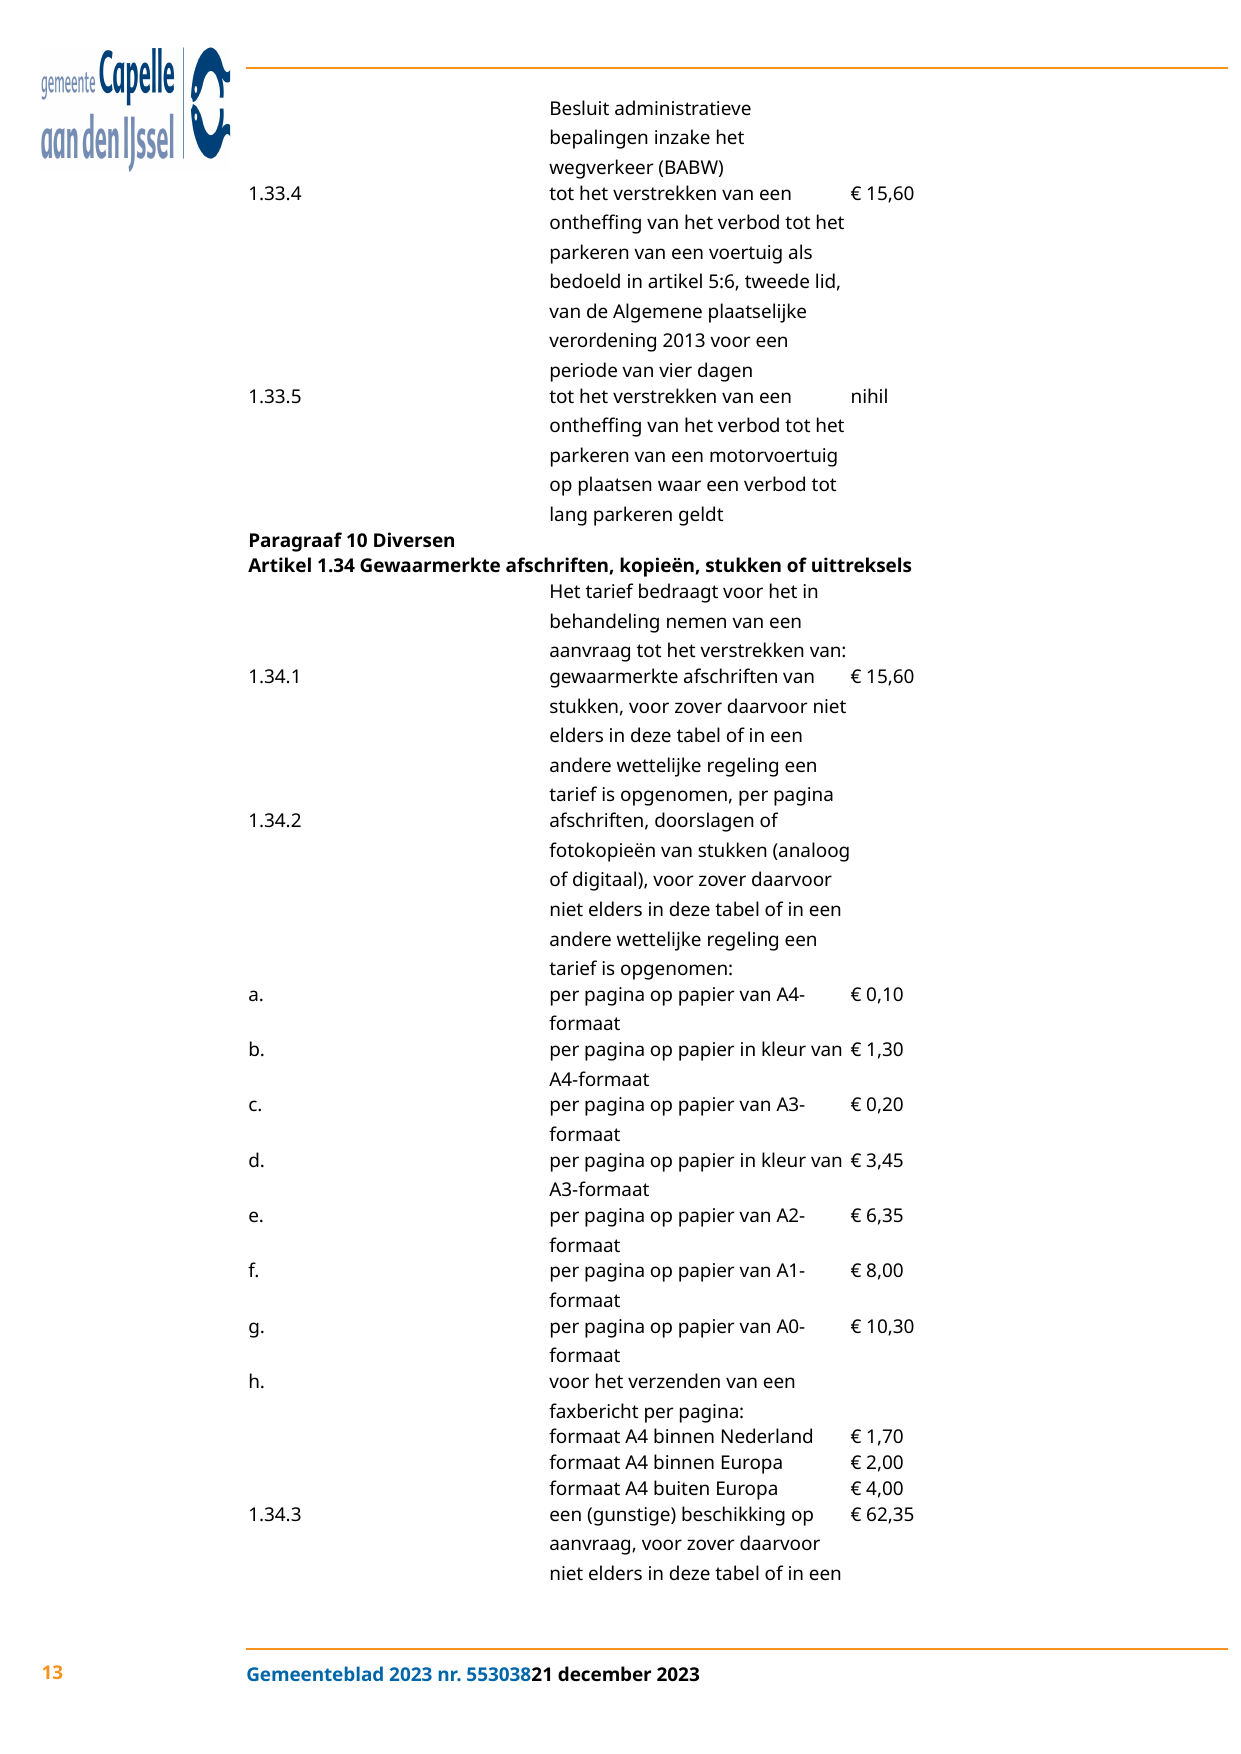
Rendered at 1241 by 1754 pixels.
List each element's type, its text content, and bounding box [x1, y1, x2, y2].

table_cell f. [248, 1258, 549, 1313]
table_cell per pagina op papier van A1-formaat [549, 1258, 850, 1313]
table_cell € 0,20 [850, 1092, 1152, 1147]
table_cell [248, 95, 549, 180]
table_cell a. [248, 981, 549, 1036]
table_cell € 15,60 [850, 180, 1152, 383]
table_cell [850, 808, 1152, 981]
picture [41, 47, 231, 172]
table_cell afschriften, doorslagen of fotokopieën van stukken (analoog of digitaal), voor zover daarvoor niet elders in deze tabel of in een andere wettelijke regeling een tarief is opgenomen: [549, 808, 850, 981]
table_cell € 4,00 [850, 1475, 1152, 1501]
table_cell [850, 95, 1152, 180]
table_cell formaat A4 binnen Nederland [549, 1424, 850, 1449]
table_cell tot het verstrekken van een ontheffing van het verbod tot het parkeren van een voertuig als bedoeld in artikel 5:6, tweede lid, van de Algemene plaatselijke verordening 2013 voor een periode van vier dagen [549, 180, 850, 383]
table_cell 1.34.1 [248, 663, 549, 807]
table_cell gewaarmerkte afschriften van stukken, voor zover daarvoor niet elders in deze tabel of in een andere wettelijke regeling een tarief is opgenomen, per pagina [549, 663, 850, 807]
table_cell [248, 579, 549, 663]
table_cell € 1,30 [850, 1036, 1152, 1092]
table_cell 1.33.4 [248, 180, 549, 383]
table_cell Het tarief bedraagt voor het in behandeling nemen van een aanvraag tot het verstrekken van: [549, 579, 850, 663]
table_cell formaat A4 buiten Europa [549, 1475, 850, 1501]
table_cell per pagina op papier in kleur van A3-formaat [549, 1147, 850, 1202]
table_cell per pagina op papier in kleur van A4-formaat [549, 1036, 850, 1092]
table_cell een (gunstige) beschikking op aanvraag, voor zover daarvoor niet elders in deze tabel of in een [549, 1501, 850, 1586]
table_cell € 2,00 [850, 1449, 1152, 1475]
table_cell € 6,35 [850, 1202, 1152, 1258]
table_cell g. [248, 1313, 549, 1368]
table_cell tot het verstrekken van een ontheffing van het verbod tot het parkeren van een motorvoertuig op plaatsen waar een verbod tot lang parkeren geldt [549, 383, 850, 527]
table_cell € 8,00 [850, 1258, 1152, 1313]
table_cell nihil [850, 383, 1152, 527]
table_cell 1.34.2 [248, 808, 549, 981]
table_cell b. [248, 1036, 549, 1092]
table_cell h. [248, 1368, 549, 1423]
table_cell formaat A4 binnen Europa [549, 1449, 850, 1475]
table_cell [248, 1449, 549, 1475]
table_cell per pagina op papier van A3-formaat [549, 1092, 850, 1147]
table_cell € 10,30 [850, 1313, 1152, 1368]
table_cell voor het verzenden van een faxbericht per pagina: [549, 1368, 850, 1423]
table_cell d. [248, 1147, 549, 1202]
table_cell c. [248, 1092, 549, 1147]
table_cell € 62,35 [850, 1501, 1152, 1586]
table_cell [850, 1368, 1152, 1423]
table_cell 1.33.5 [248, 383, 549, 527]
table_cell € 15,60 [850, 663, 1152, 807]
table_cell e. [248, 1202, 549, 1258]
table_cell per pagina op papier van A4-formaat [549, 981, 850, 1036]
table_cell € 3,45 [850, 1147, 1152, 1202]
table_cell Artikel 1.34 Gewaarmerkte afschriften, kopieën, stukken of uittreksels [248, 553, 1152, 578]
table_cell € 0,10 [850, 981, 1152, 1036]
table_cell [248, 1475, 549, 1501]
table_cell € 1,70 [850, 1424, 1152, 1449]
table_cell 1.34.3 [248, 1501, 549, 1586]
table_cell per pagina op papier van A0-formaat [549, 1313, 850, 1368]
table_cell per pagina op papier van A2-formaat [549, 1202, 850, 1258]
table_cell Besluit administratieve bepalingen inzake het wegverkeer (BABW) [549, 95, 850, 180]
table_cell [850, 579, 1152, 663]
table_cell [248, 1424, 549, 1449]
table_cell Paragraaf 10 Diversen [248, 527, 1152, 553]
